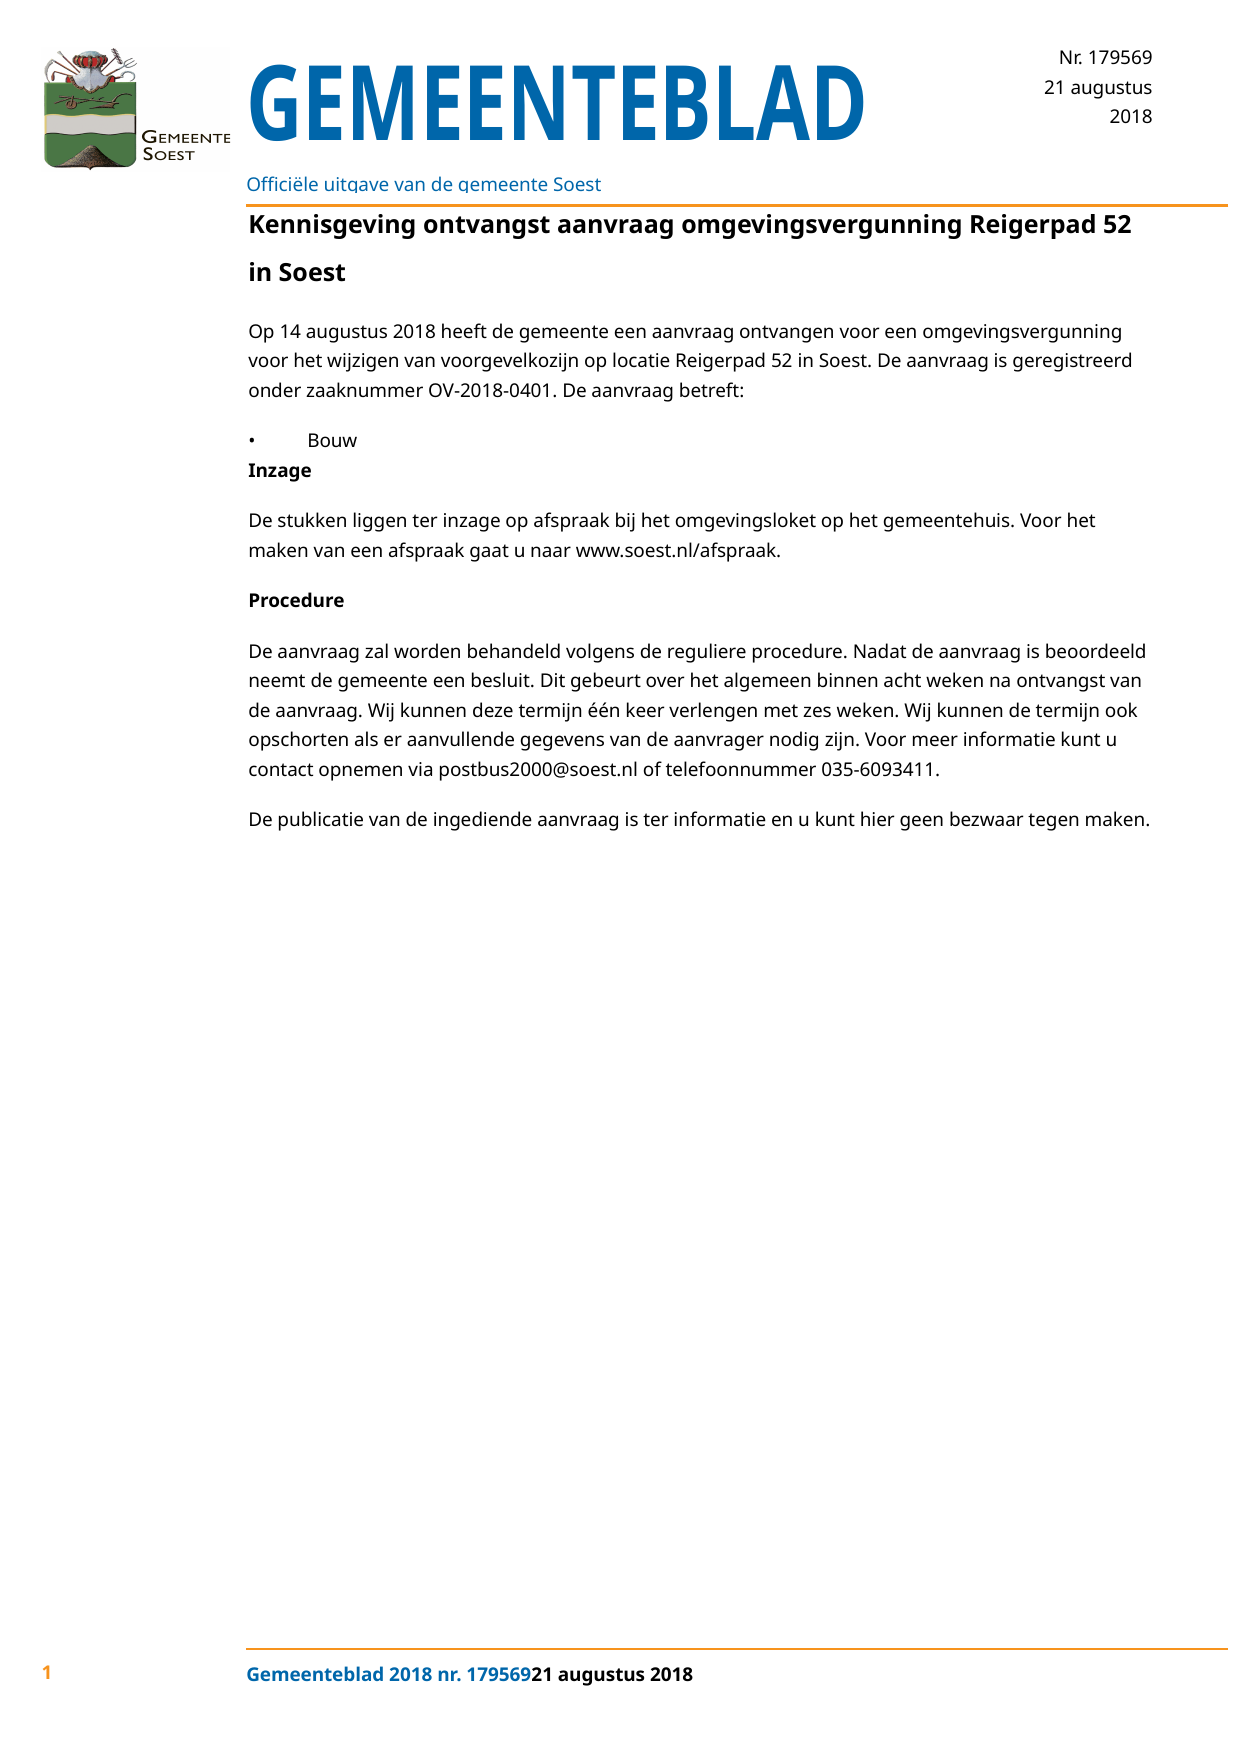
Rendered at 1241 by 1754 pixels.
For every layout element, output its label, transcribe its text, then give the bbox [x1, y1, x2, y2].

text De stukken liggen ter inzage op afspraak bij het omgevingsloket op het gemeentehuis. Voor het maken van een afspraak gaat u naar www.soest.nl/afspraak. [248, 507, 1152, 563]
text Kennisgeving ontvangst aanvraag omgevingsvergunning Reigerpad 52 in Soest [248, 207, 1152, 288]
text De publicatie van de ingediende aanvraag is ter informatie en u kunt hier geen bezwaar tegen maken. [248, 807, 1152, 832]
text De aanvraag zal worden behandeld volgens de reguliere procedure. Nadat de aanvraag is beoordeeld neemt de gemeente een besluit. Dit gebeurt over het algemeen binnen acht weken na ontvangst van de aanvraag. Wij kunnen deze termijn één keer verlengen met zes weken. Wij kunnen de termijn ook opschorten als er aanvullende gegevens van de aanvrager nodig zijn. Voor meer informatie kunt u contact opnemen via postbus2000@soest.nl of telefoonnummer 035-6093411. [248, 638, 1152, 782]
text Op 14 augustus 2018 heeft de gemeente een aanvraag ontvangen voor een omgevingsvergunning voor het wijzigen van voorgevelkozijn op locatie Reigerpad 52 in Soest. De aanvraag is geregistreerd onder zaaknummer OV-2018-0401. De aanvraag betreft: [248, 318, 1152, 403]
picture [41, 47, 231, 172]
list Bouw [248, 427, 1152, 453]
text Procedure [248, 587, 1152, 613]
text Inzage [248, 457, 1152, 483]
